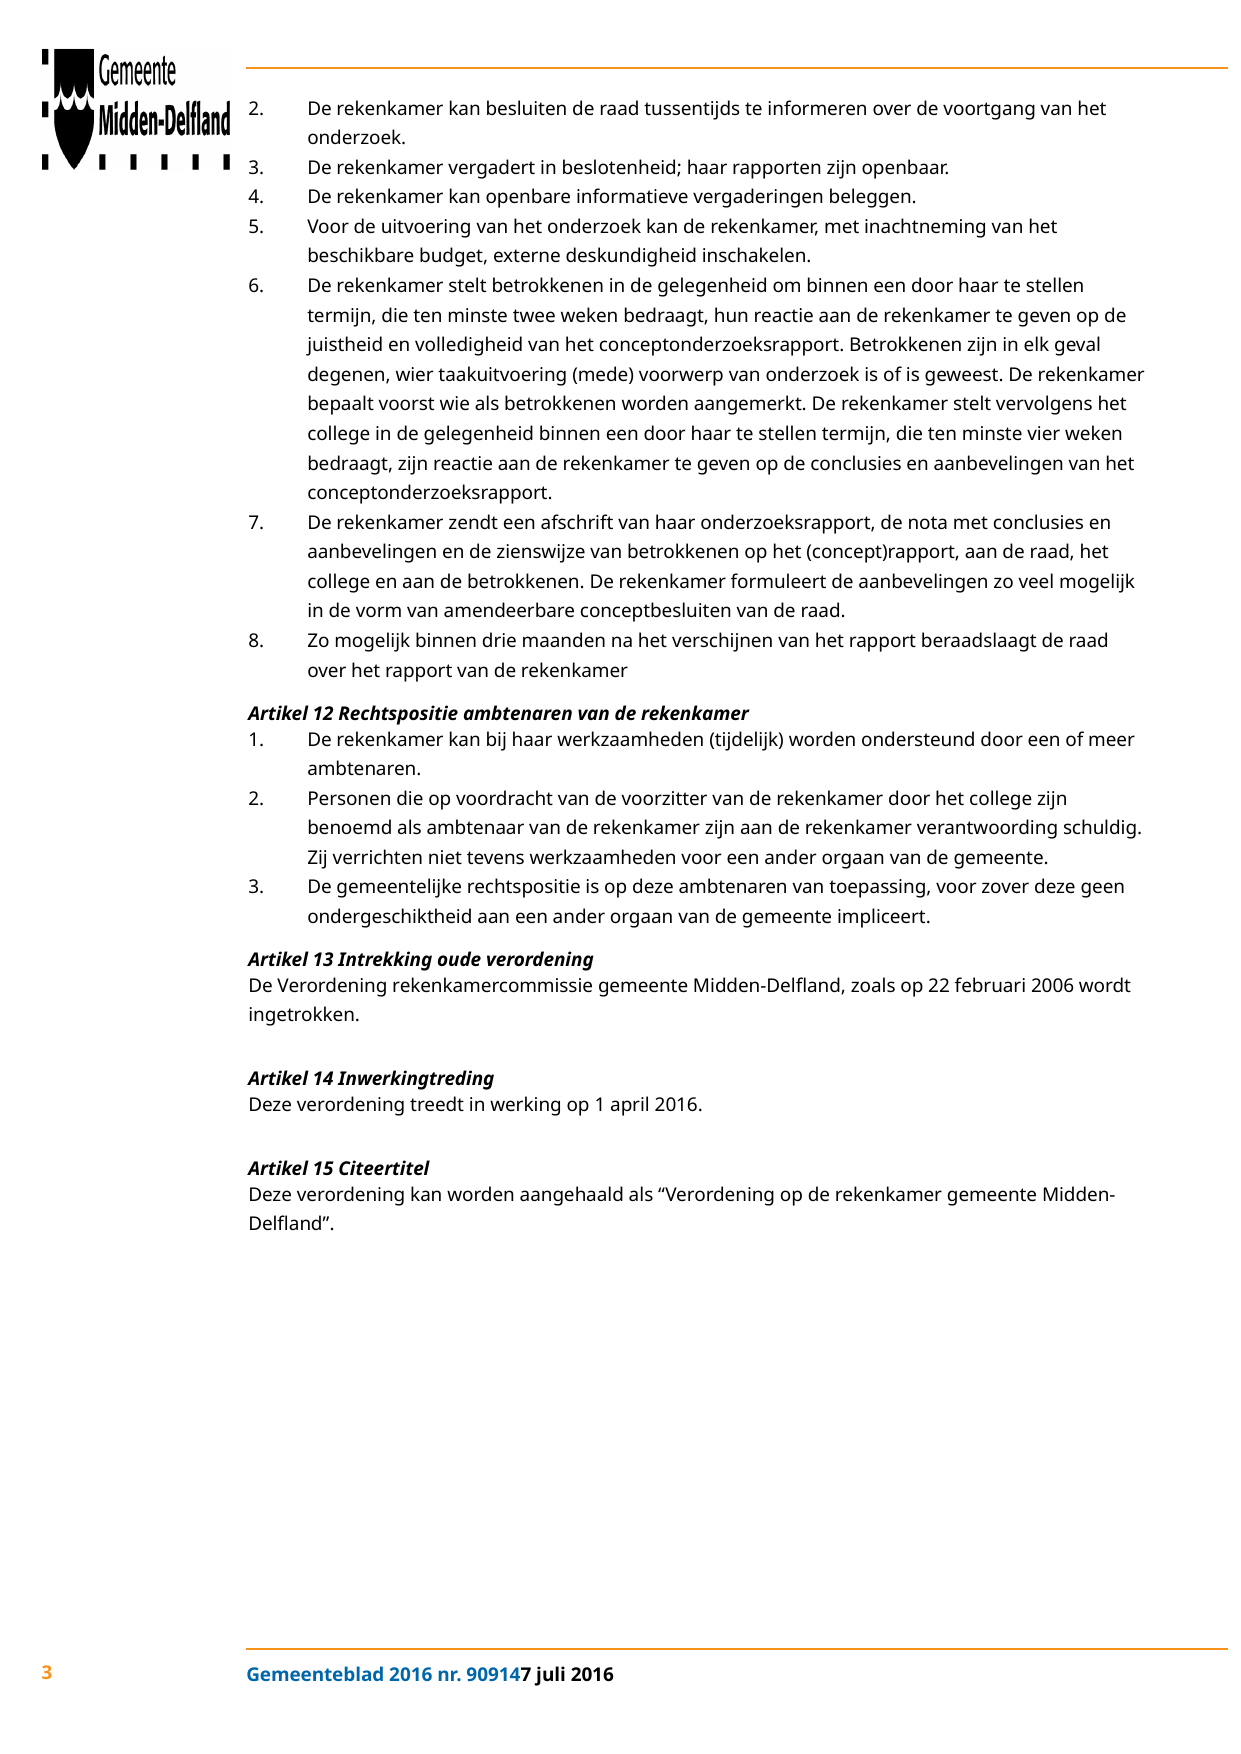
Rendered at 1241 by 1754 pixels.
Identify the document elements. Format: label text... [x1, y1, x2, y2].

text Artikel 13 Intrekking oude verordening [248, 946, 1152, 972]
text Artikel 14 Inwerkingtreding [248, 1066, 1152, 1091]
list Zo mogelijk binnen drie maanden na het verschijnen van het rapport beraadslaagt de raad over het rapport van de rekenkamer [248, 627, 1152, 683]
list Voor de uitvoering van het onderzoek kan de rekenkamer, met inachtneming van het beschikbare budget, externe deskundigheid inschakelen. [248, 213, 1152, 268]
list Personen die op voordracht van de voorzitter van de rekenkamer door het college zijn benoemd als ambtenaar van de rekenkamer zijn aan de rekenkamer verantwoording schuldig. Zij verrichten niet tevens werkzaamheden voor een ander orgaan van de gemeente. [248, 785, 1152, 870]
list De rekenkamer zendt een afschrift van haar onderzoeksrapport, de nota met conclusies en aanbevelingen en de zienswijze van betrokkenen op het (concept)rapport, aan de raad, het college en aan de betrokkenen. De rekenkamer formuleert de aanbevelingen zo veel mogelijk in de vorm van amendeerbare conceptbesluiten van de raad. [248, 509, 1152, 623]
text De Verordening rekenkamercommissie gemeente Midden-Delfland, zoals op 22 februari 2006 wordt ingetrokken. [248, 972, 1152, 1027]
text Artikel 12 Rechtspositie ambtenaren van de rekenkamer [248, 700, 1152, 726]
list De rekenkamer kan openbare informatieve vergaderingen beleggen. [248, 183, 1152, 209]
picture [41, 47, 231, 172]
list De rekenkamer vergadert in beslotenheid; haar rapporten zijn openbaar. [248, 154, 1152, 180]
list De rekenkamer kan besluiten de raad tussentijds te informeren over de voortgang van het onderzoek. [248, 95, 1152, 150]
list De rekenkamer stelt betrokkenen in de gelegenheid om binnen een door haar te stellen termijn, die ten minste twee weken bedraagt, hun reactie aan de rekenkamer te geven op de juistheid en volledigheid van het conceptonderzoeksrapport. Betrokkenen zijn in elk geval degenen, wier taakuitvoering (mede) voorwerp van onderzoek is of is geweest. De rekenkamer bepaalt voorst wie als betrokkenen worden aangemerkt. De rekenkamer stelt vervolgens het college in de gelegenheid binnen een door haar te stellen termijn, die ten minste vier weken bedraagt, zijn reactie aan de rekenkamer te geven op de conclusies en aanbevelingen van het conceptonderzoeksrapport. [248, 272, 1152, 505]
text Deze verordening treedt in werking op 1 april 2016. [248, 1091, 1152, 1117]
text Deze verordening kan worden aangehaald als “Verordening op de rekenkamer gemeente Midden-Delfland”. [248, 1181, 1152, 1236]
list De rekenkamer kan bij haar werkzaamheden (tijdelijk) worden ondersteund door een of meer ambtenaren. [248, 726, 1152, 781]
list De gemeentelijke rechtspositie is op deze ambtenaren van toepassing, voor zover deze geen ondergeschiktheid aan een ander orgaan van de gemeente impliceert. [248, 874, 1152, 929]
text Artikel 15 Citeertitel [248, 1155, 1152, 1181]
